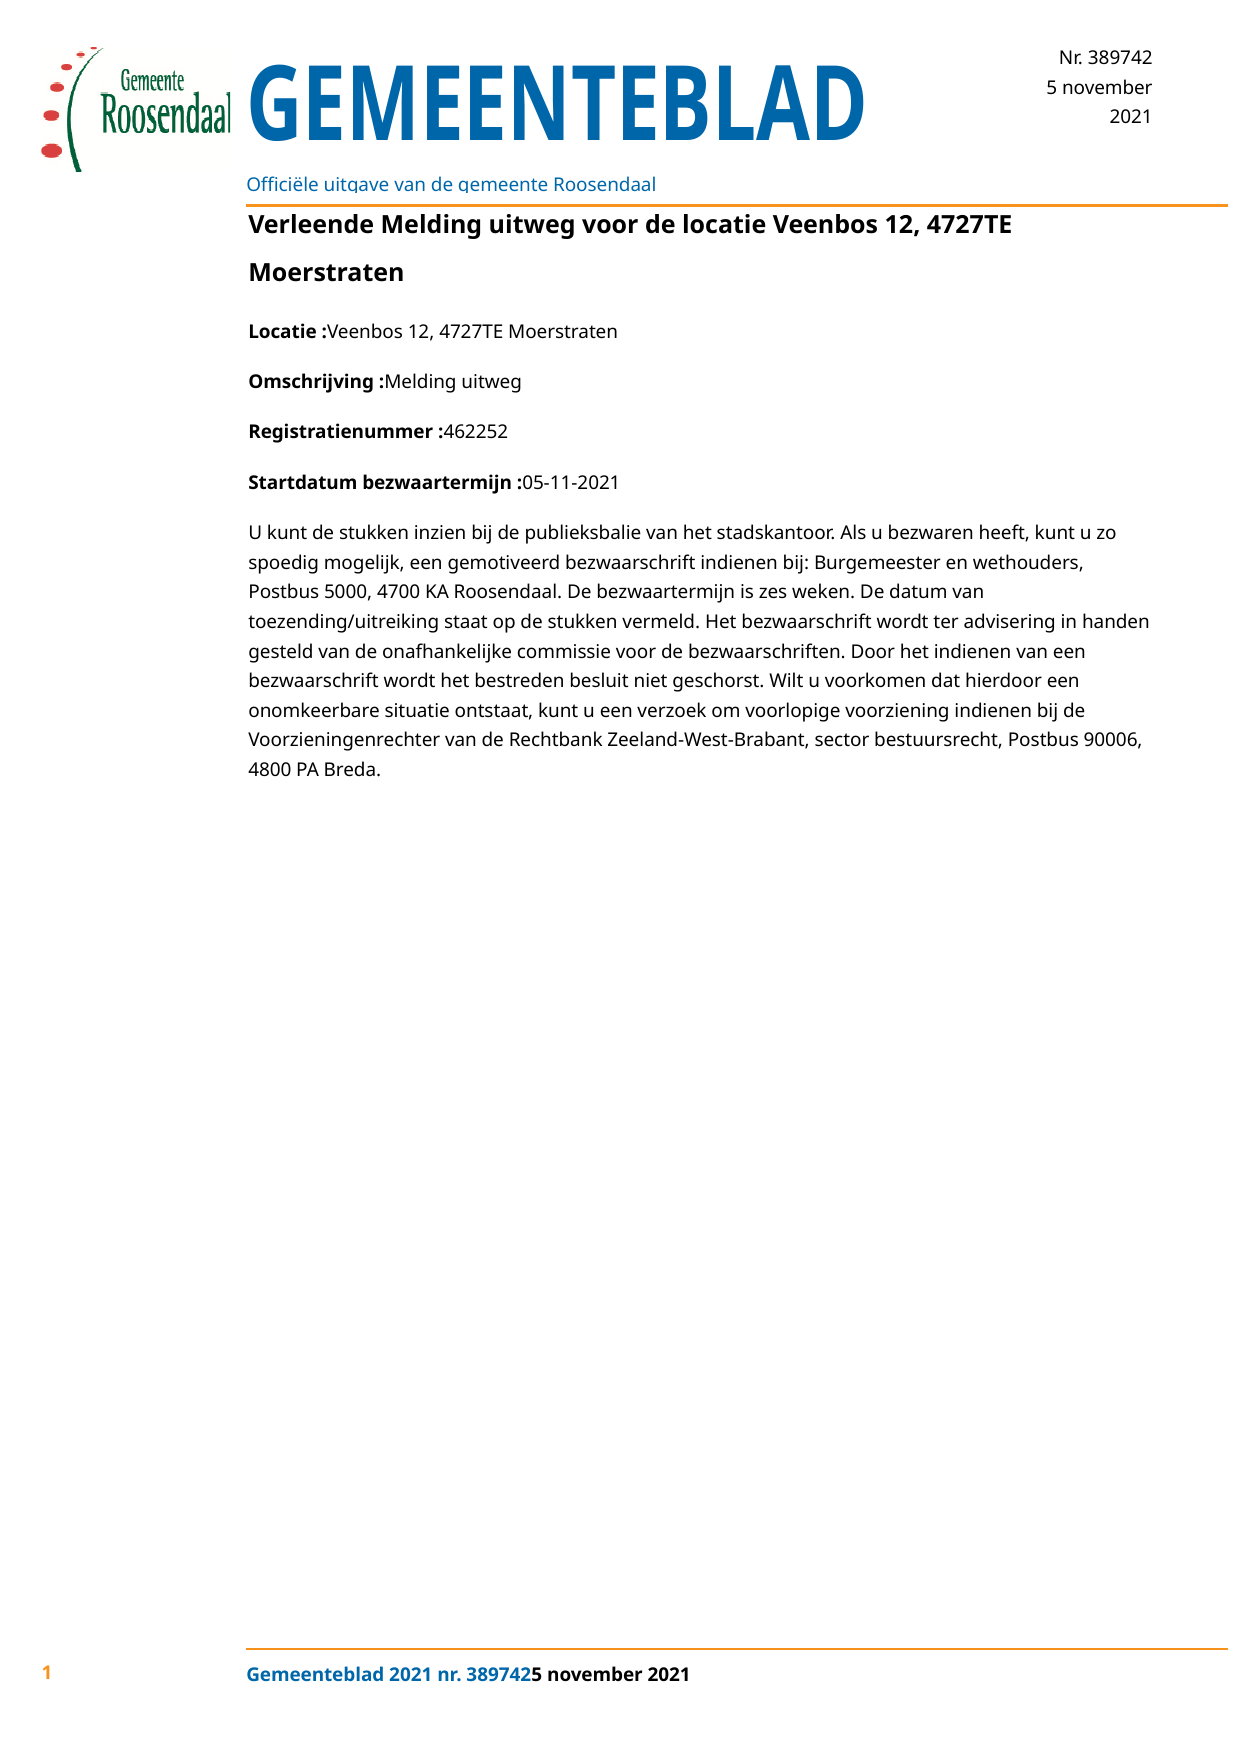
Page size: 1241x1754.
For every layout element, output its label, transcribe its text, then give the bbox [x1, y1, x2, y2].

text Verleende Melding uitweg voor de locatie Veenbos 12, 4727TE Moerstraten [248, 207, 1152, 288]
text Registratienummer :462252 [248, 419, 1152, 444]
text U kunt de stukken inzien bij de publieksbalie van het stadskantoor. Als u bezwaren heeft, kunt u zo spoedig mogelijk, een gemotiveerd bezwaarschrift indienen bij: Burgemeester en wethouders, Postbus 5000, 4700 KA Roosendaal. De bezwaartermijn is zes weken. De datum van toezending/uitreiking staat op de stukken vermeld. Het bezwaarschrift wordt ter advisering in handen gesteld van de onafhankelijke commissie voor de bezwaarschriften. Door het indienen van een bezwaarschrift wordt het bestreden besluit niet geschorst. Wilt u voorkomen dat hierdoor een onomkeerbare situatie ontstaat, kunt u een verzoek om voorlopige voorziening indienen bij de Voorzieningenrechter van de Rechtbank Zeeland-West-Brabant, sector bestuursrecht, Postbus 90006, 4800 PA Breda. [248, 519, 1152, 782]
text Locatie :Veenbos 12, 4727TE Moerstraten [248, 318, 1152, 344]
text Omschrijving :Melding uitweg [248, 368, 1152, 394]
picture [41, 47, 231, 172]
text Startdatum bezwaartermijn :05-11-2021 [248, 469, 1152, 495]
